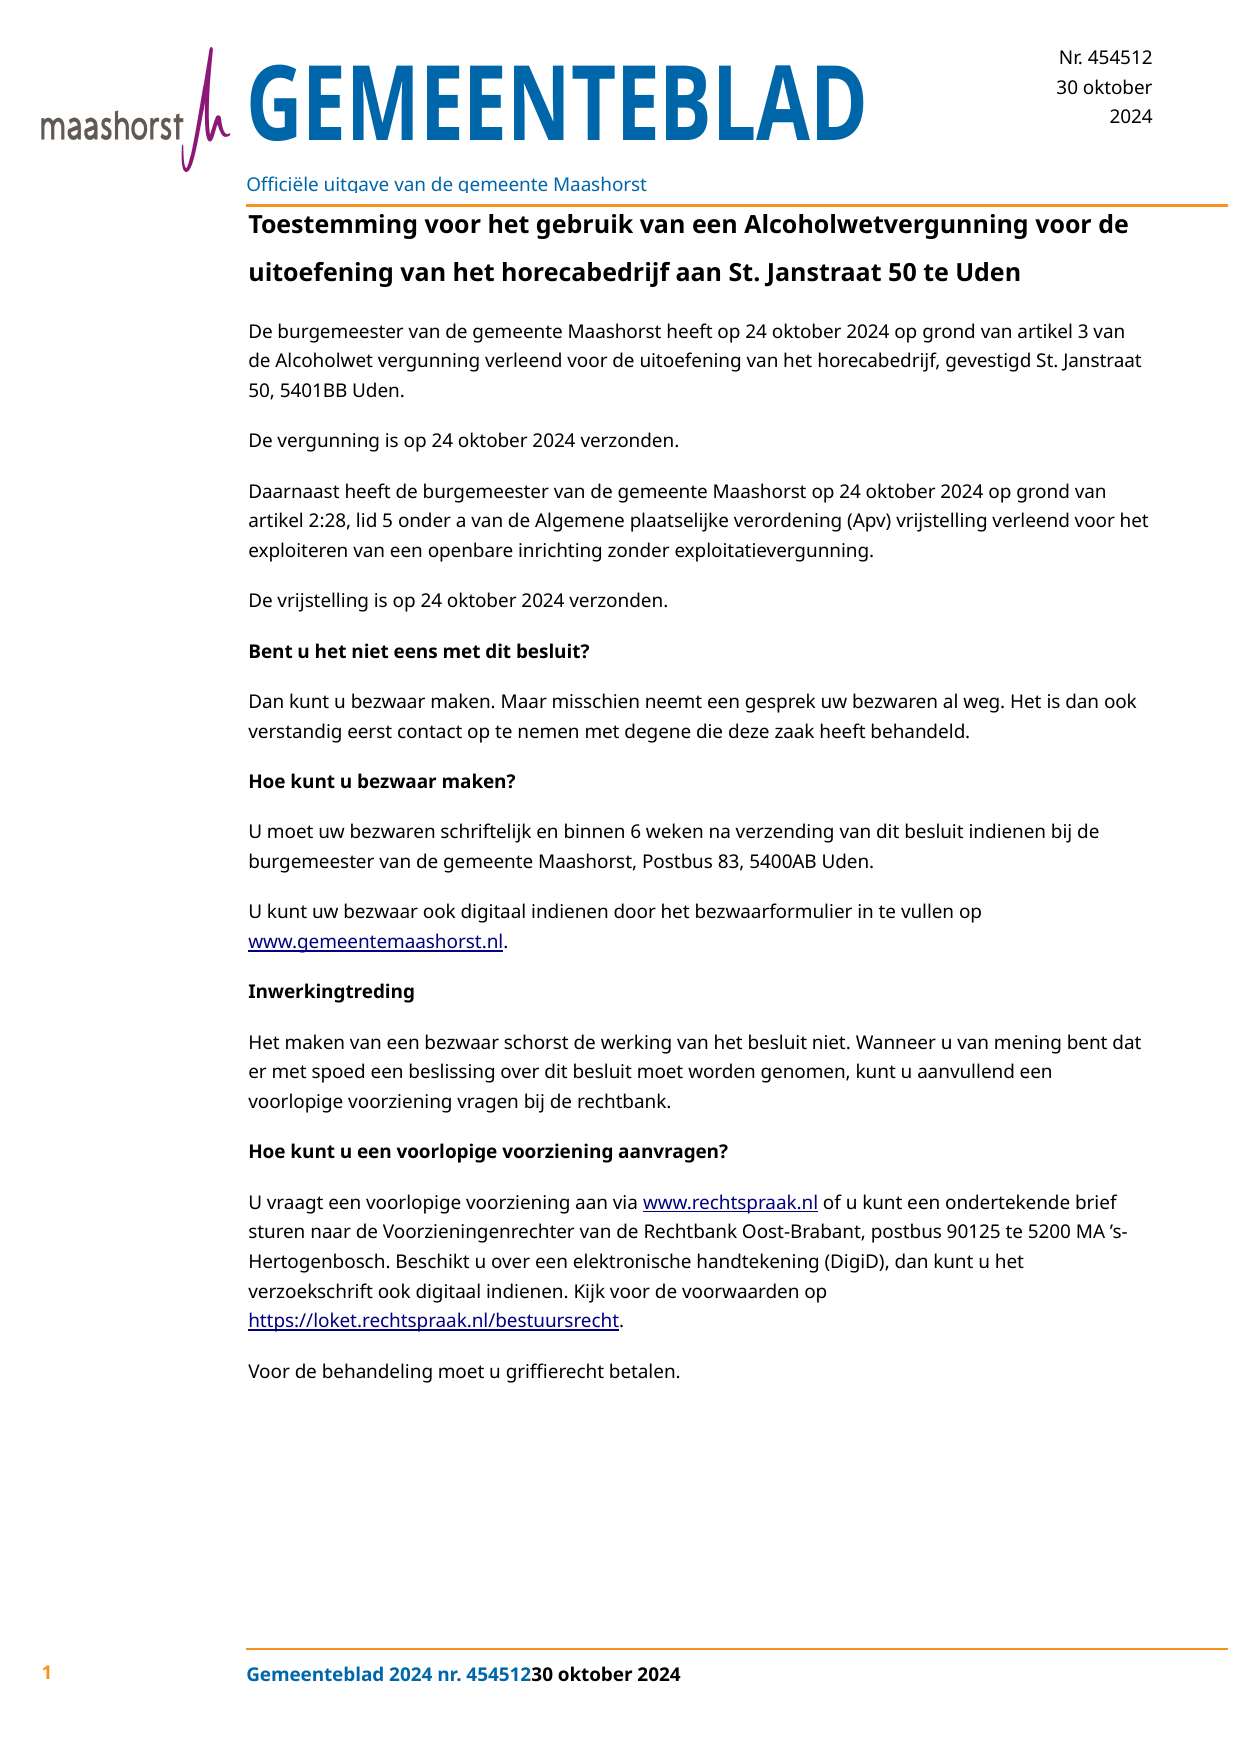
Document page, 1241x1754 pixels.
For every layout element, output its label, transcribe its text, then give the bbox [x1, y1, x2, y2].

text Bent u het niet eens met dit besluit? [248, 638, 1152, 664]
text Inwerkingtreding [248, 979, 1152, 1004]
text Het maken van een bezwaar schorst de werking van het besluit niet. Wanneer u van mening bent dat er met spoed een beslissing over dit besluit moet worden genomen, kunt u aanvullend een voorlopige voorziening vragen bij de rechtbank. [248, 1029, 1152, 1114]
text U kunt uw bezwaar ook digitaal indienen door het bezwaarformulier in te vullen op www.gemeentemaashorst.nl. [248, 899, 1152, 954]
text Hoe kunt u een voorlopige voorziening aanvragen? [248, 1139, 1152, 1164]
text U moet uw bezwaren schriftelijk en binnen 6 weken na verzending van dit besluit indienen bij de burgemeester van de gemeente Maashorst, Postbus 83, 5400AB Uden. [248, 819, 1152, 874]
text Daarnaast heeft de burgemeester van de gemeente Maashorst op 24 oktober 2024 op grond van artikel 2:28, lid 5 onder a van de Algemene plaatselijke verordening (Apv) vrijstelling verleend voor het exploiteren van een openbare inrichting zonder exploitatievergunning. [248, 478, 1152, 563]
text Voor de behandeling moet u griffierecht betalen. [248, 1358, 1152, 1384]
text De burgemeester van de gemeente Maashorst heeft op 24 oktober 2024 op grond van artikel 3 van de Alcoholwet vergunning verleend voor de uitoefening van het horecabedrijf, gevestigd St. Janstraat 50, 5401BB Uden. [248, 318, 1152, 403]
text De vrijstelling is op 24 oktober 2024 verzonden. [248, 587, 1152, 613]
text Hoe kunt u bezwaar maken? [248, 768, 1152, 794]
text De vergunning is op 24 oktober 2024 verzonden. [248, 427, 1152, 453]
picture [41, 47, 231, 172]
text Dan kunt u bezwaar maken. Maar misschien neemt een gesprek uw bezwaren al weg. Het is dan ook verstandig eerst contact op te nemen met degene die deze zaak heeft behandeld. [248, 688, 1152, 744]
text Toestemming voor het gebruik van een Alcoholwetvergunning voor de uitoefening van het horecabedrijf aan St. Janstraat 50 te Uden [248, 207, 1152, 288]
text U vraagt een voorlopige voorziening aan via www.rechtspraak.nl of u kunt een ondertekende brief sturen naar de Voorzieningenrechter van de Rechtbank Oost-Brabant, postbus 90125 te 5200 MA ’s-Hertogenbosch. Beschikt u over een elektronische handtekening (DigiD), dan kunt u het verzoekschrift ook digitaal indienen. Kijk voor de voorwaarden op https://loket.rechtspraak.nl/bestuursrecht. [248, 1189, 1152, 1333]
